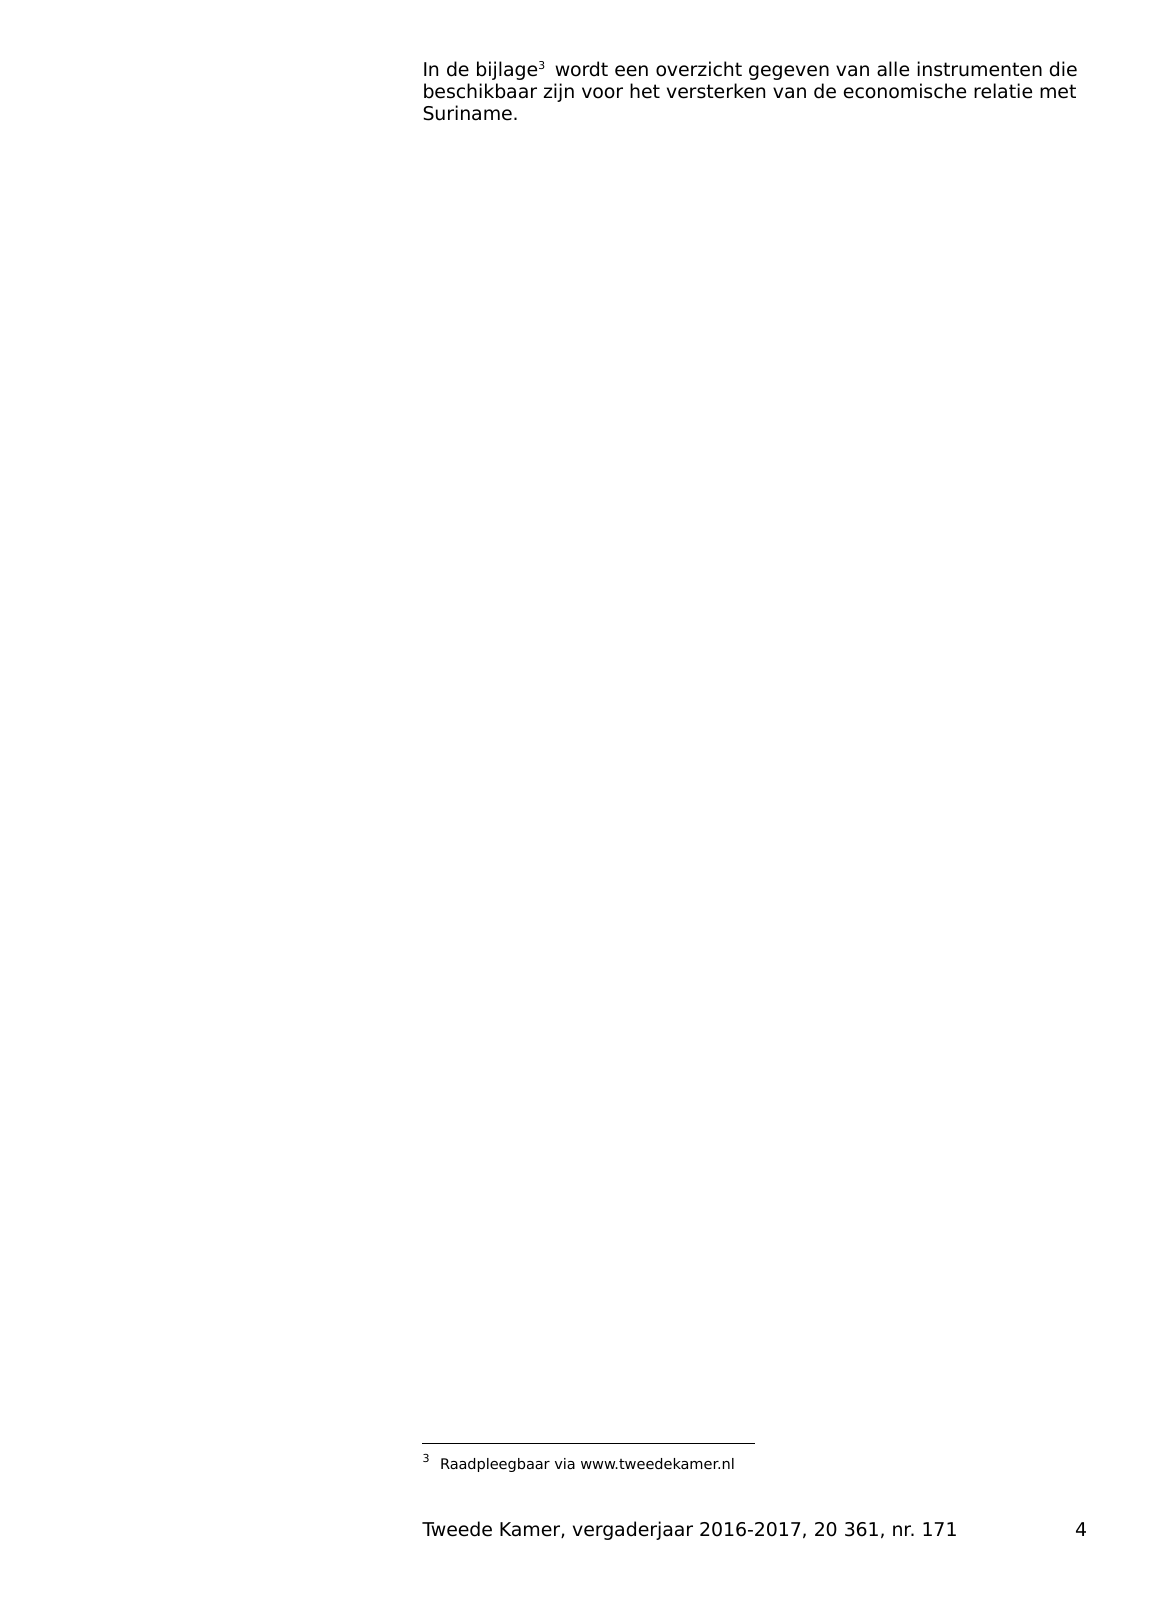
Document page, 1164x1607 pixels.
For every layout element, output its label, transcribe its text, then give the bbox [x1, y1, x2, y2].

text In de bijlage wordt een overzicht gegeven van alle instrumenten die beschikbaar zijn voor het versterken van de economische relatie met Suriname. [422, 59, 1087, 125]
text Raadpleegbaar via www.tweedekamer.nl [422, 1452, 1087, 1474]
